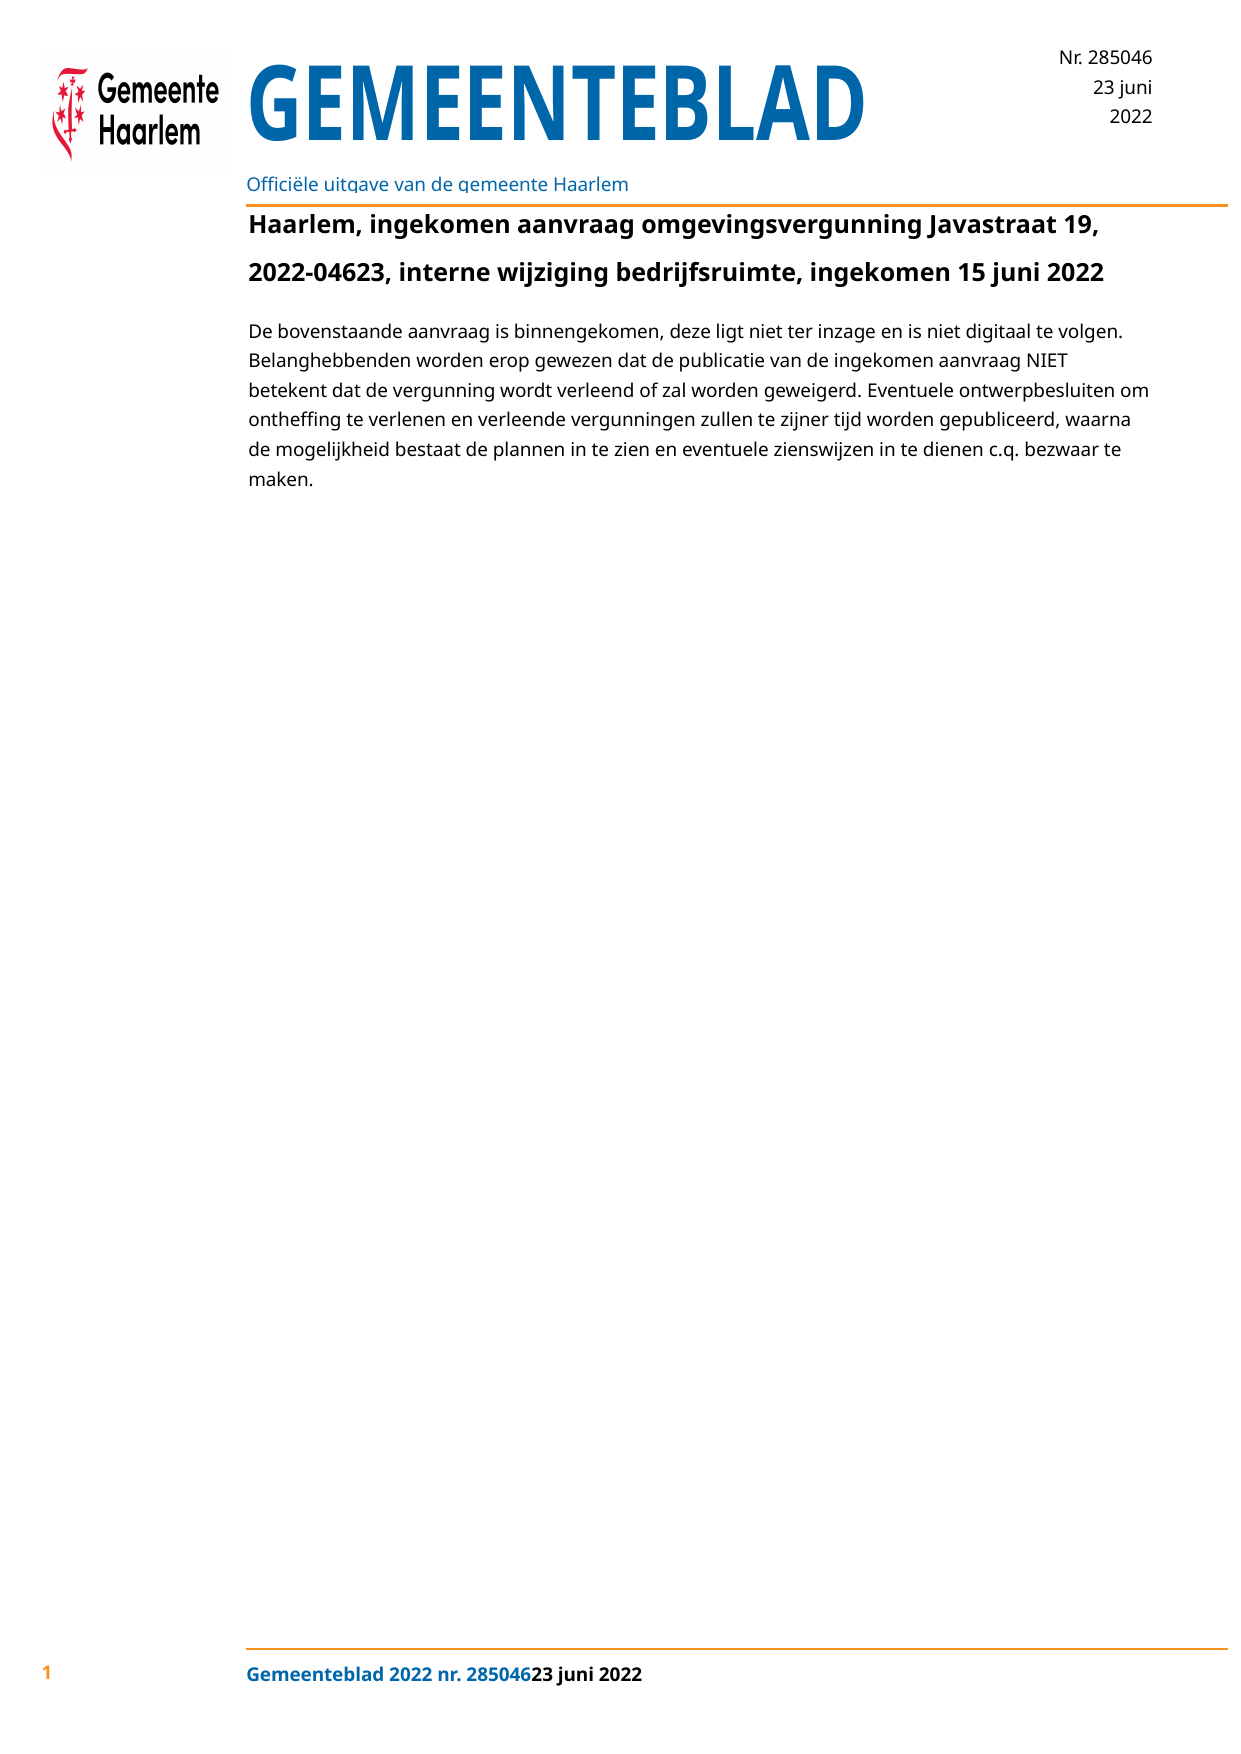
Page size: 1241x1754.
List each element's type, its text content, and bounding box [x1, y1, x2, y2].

text De bovenstaande aanvraag is binnengekomen, deze ligt niet ter inzage en is niet digitaal te volgen. Belanghebbenden worden erop gewezen dat de publicatie van de ingekomen aanvraag NIET betekent dat de vergunning wordt verleend of zal worden geweigerd. Eventuele ontwerpbesluiten om ontheffing te verlenen en verleende vergunningen zullen te zijner tijd worden gepubliceerd, waarna de mogelijkheid bestaat de plannen in te zien en eventuele zienswijzen in te dienen c.q. bezwaar te maken. [248, 318, 1152, 492]
text Haarlem, ingekomen aanvraag omgevingsvergunning Javastraat 19, 2022-04623, interne wijziging bedrijfsruimte, ingekomen 15 juni 2022 [248, 207, 1152, 288]
picture [41, 47, 231, 172]
